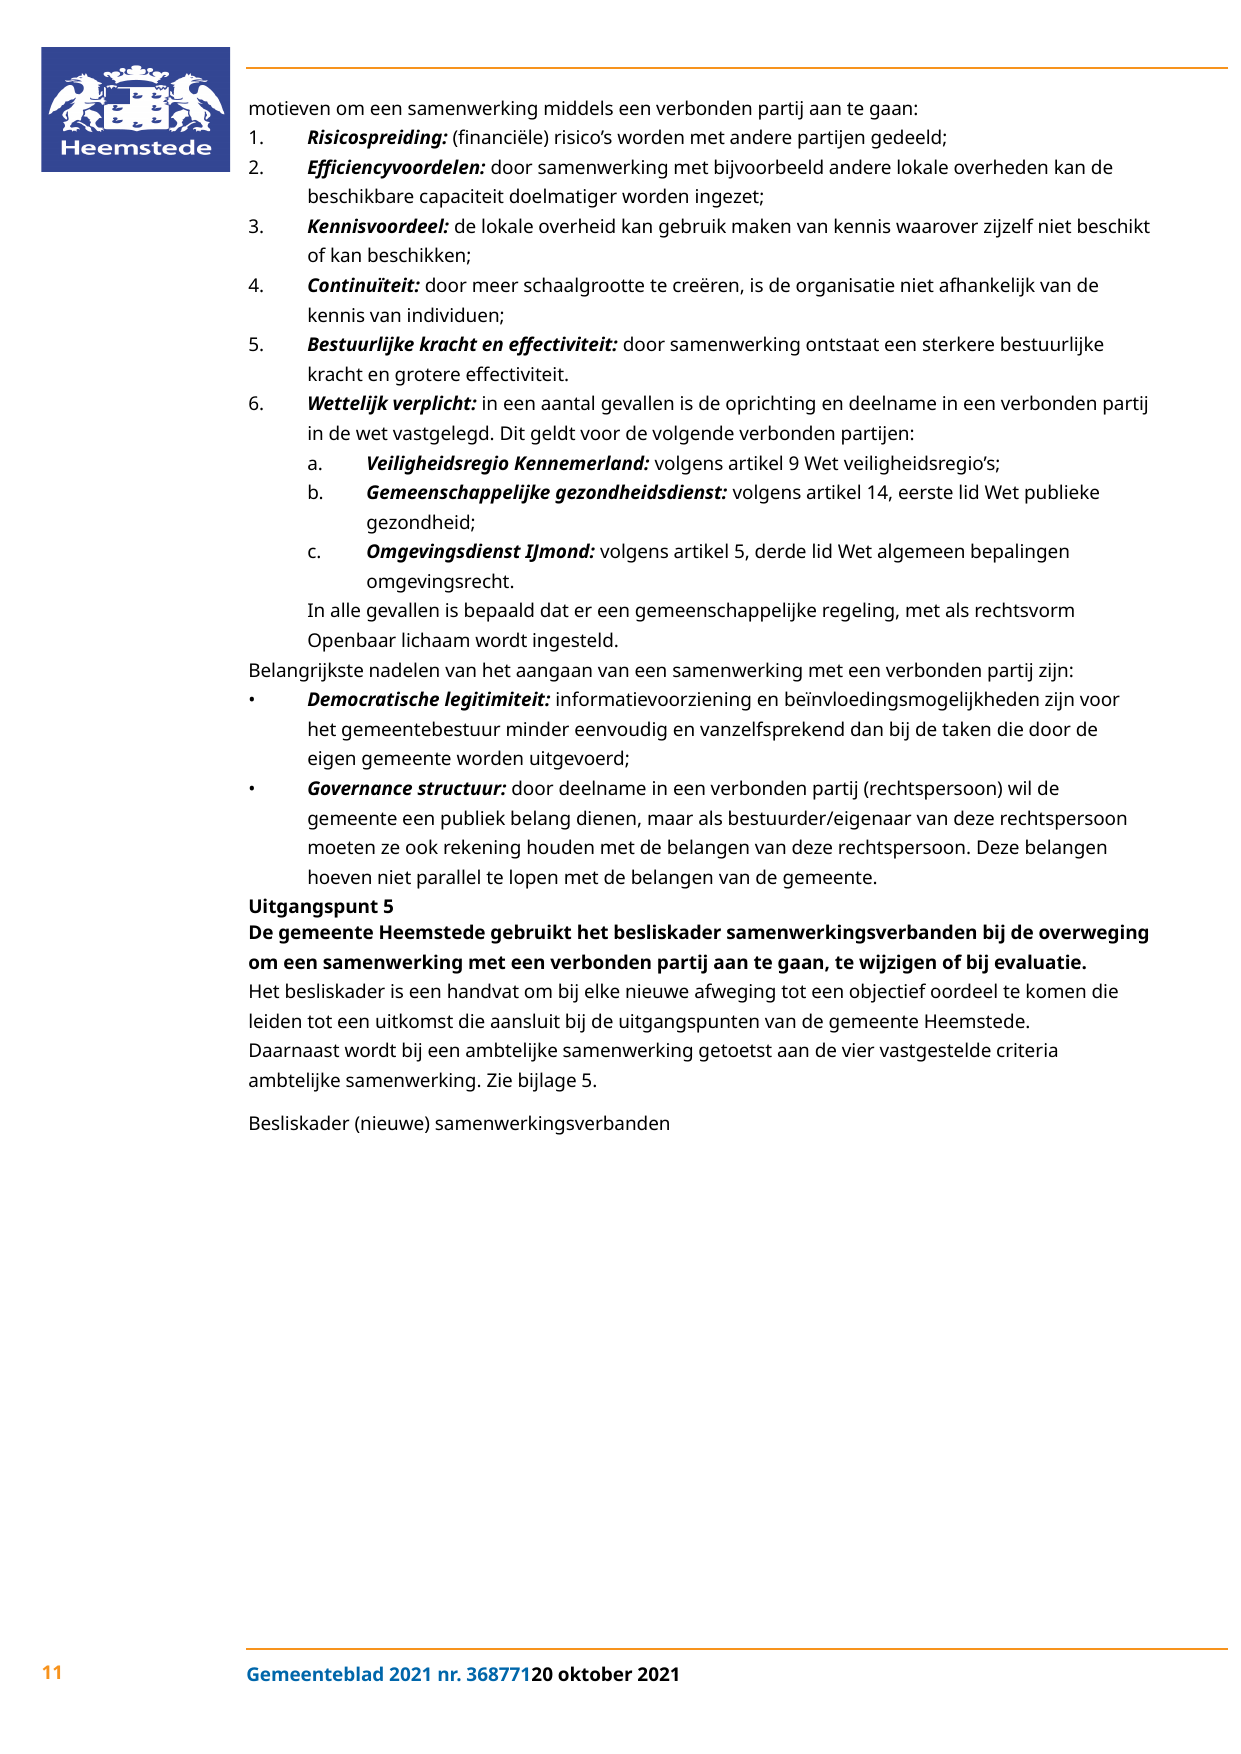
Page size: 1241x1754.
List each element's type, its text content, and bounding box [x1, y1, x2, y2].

table_cell De gemeente Heemstede gebruikt het besliskader samenwerkingsverbanden bij de overweging om een samenwerking met een verbonden partij aan te gaan, te wijzigen of bij evaluatie. Het besliskader is een handvat om bij elke nieuwe afweging tot een objectief oordeel te komen die leiden tot een uitkomst die aansluit bij de uitgangspunten van de gemeente Heemstede. Daarnaast wordt bij een ambtelijke samenwerking getoetst aan de vier vastgestelde criteria ambtelijke samenwerking. Zie bijlage 5. [248, 919, 1152, 1093]
list Risicospreiding: (financiële) risico’s worden met andere partijen gedeeld; [248, 124, 1152, 150]
table_header Uitgangspunt 5 [248, 894, 1152, 919]
list Gemeenschappelijke gezondheidsdienst: volgens artikel 14, eerste lid Wet publieke gezondheid; [307, 479, 1152, 535]
list Wettelijk verplicht: in een aantal gevallen is de oprichting en deelname in een verbonden partij in de wet vastgelegd. Dit geldt voor de volgende verbonden partijen: [248, 391, 1152, 446]
list Bestuurlijke kracht en effectiviteit: door samenwerking ontstaat een sterkere bestuurlijke kracht en grotere effectiviteit. [248, 331, 1152, 387]
list Governance structuur: door deelname in een verbonden partij (rechtspersoon) wil de gemeente een publiek belang dienen, maar als bestuurder/eigenaar van deze rechtspersoon moeten ze ook rekening houden met de belangen van deze rechtspersoon. Deze belangen hoeven niet parallel te lopen met de belangen van de gemeente. [248, 775, 1152, 890]
list In alle gevallen is bepaald dat er een gemeenschappelijke regeling, met als rechtsvorm Openbaar lichaam wordt ingesteld. [248, 598, 1152, 653]
list Veiligheidsregio Kennemerland: volgens artikel 9 Wet veiligheidsregio’s; [307, 450, 1152, 476]
list Democratische legitimiteit: informatievoorziening en beïnvloedingsmogelijkheden zijn voor het gemeentebestuur minder eenvoudig en vanzelfsprekend dan bij de taken die door de eigen gemeente worden uitgevoerd; [248, 686, 1152, 771]
list Omgevingsdienst IJmond: volgens artikel 5, derde lid Wet algemeen bepalingen omgevingsrecht. [307, 538, 1152, 594]
text Belangrijkste nadelen van het aangaan van een samenwerking met een verbonden partij zijn: [248, 657, 1152, 683]
text Besliskader (nieuwe) samenwerkingsverbanden [248, 1110, 1152, 1136]
list Efficiencyvoordelen: door samenwerking met bijvoorbeeld andere lokale overheden kan de beschikbare capaciteit doelmatiger worden ingezet; [248, 154, 1152, 209]
list Kennisvoordeel: de lokale overheid kan gebruik maken van kennis waarover zijzelf niet beschikt of kan beschikken; [248, 213, 1152, 268]
list Continuïteit: door meer schaalgrootte te creëren, is de organisatie niet afhankelijk van de kennis van individuen; [248, 272, 1152, 328]
text motieven om een samenwerking middels een verbonden partij aan te gaan: [248, 95, 1152, 121]
picture [41, 47, 231, 172]
